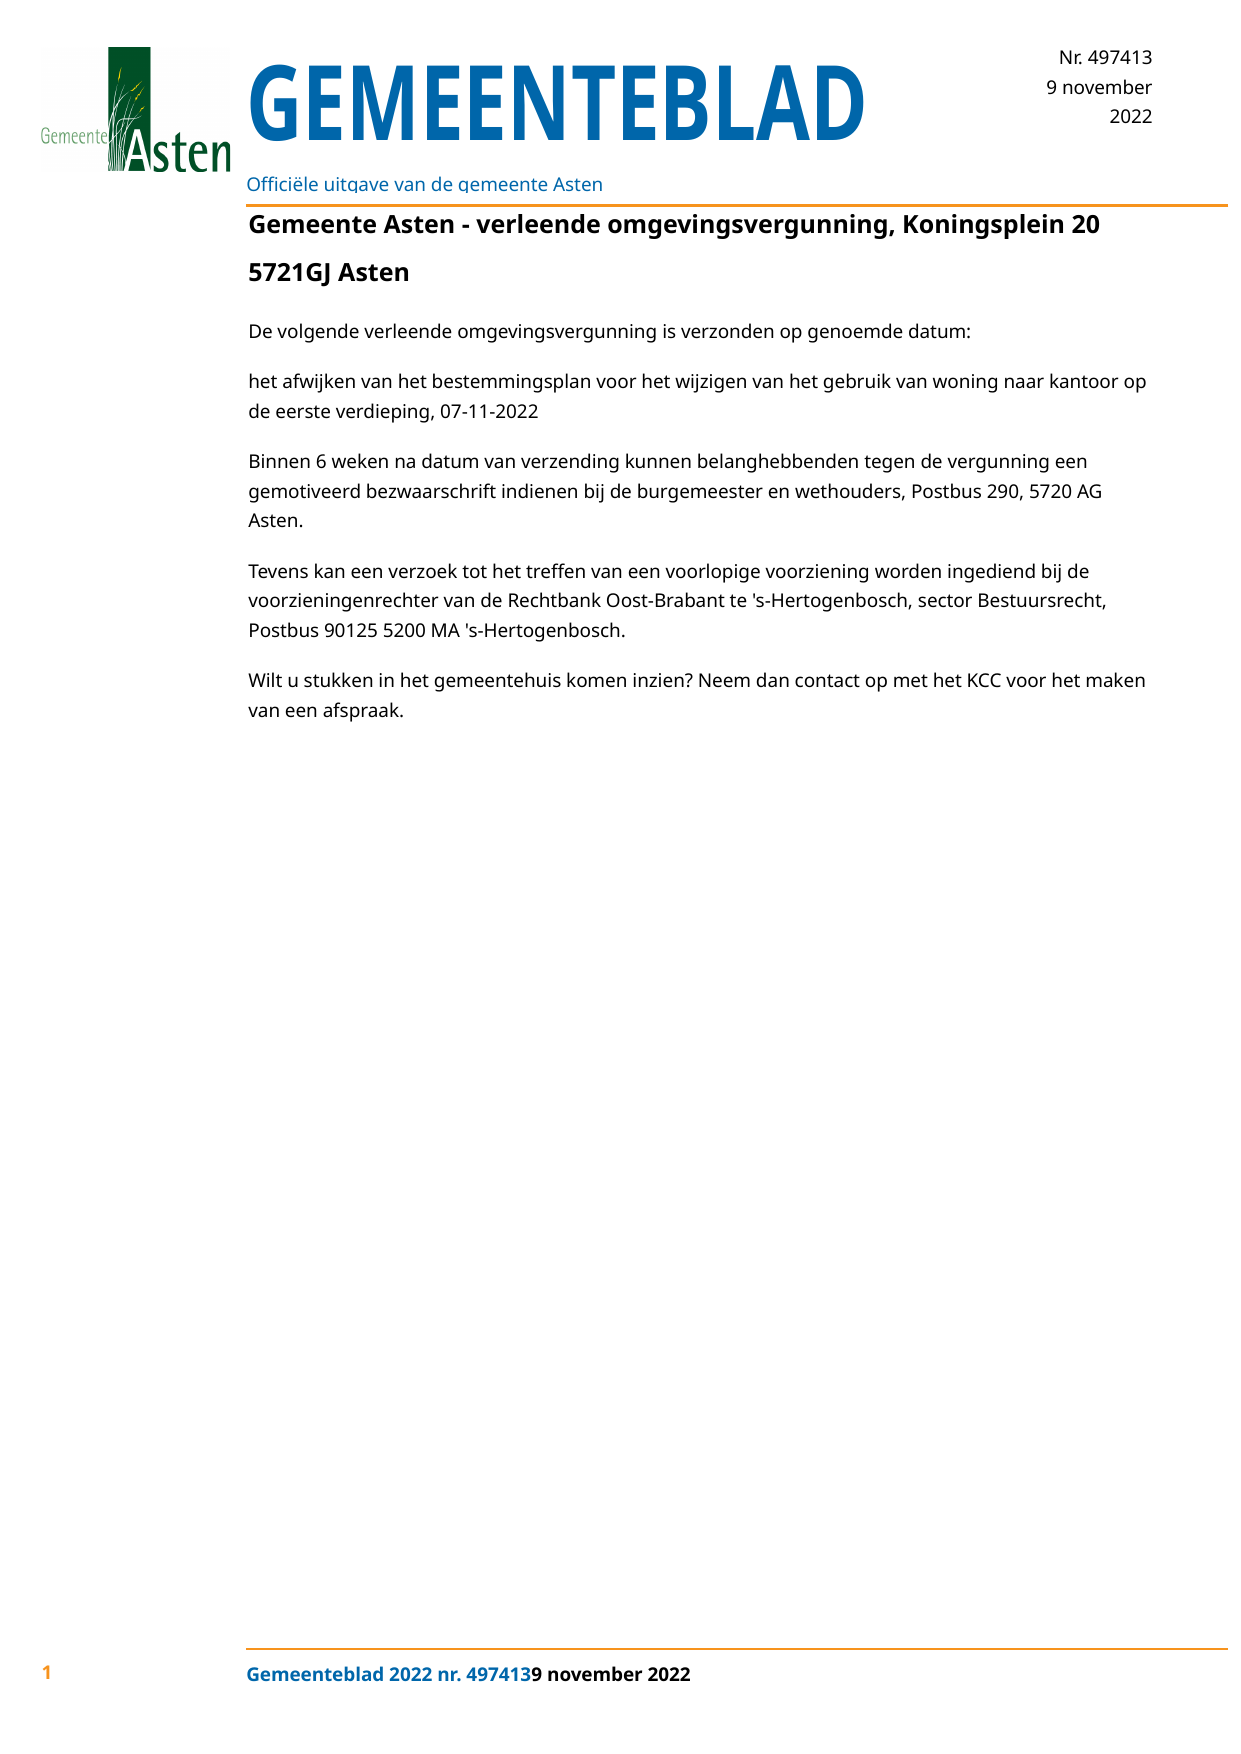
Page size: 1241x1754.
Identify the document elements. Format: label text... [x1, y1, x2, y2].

text De volgende verleende omgevingsvergunning is verzonden op genoemde datum: [248, 318, 1152, 344]
text Gemeente Asten - verleende omgevingsvergunning, Koningsplein 20 5721GJ Asten [248, 207, 1152, 288]
text Wilt u stukken in het gemeentehuis komen inzien? Neem dan contact op met het KCC voor het maken van een afspraak. [248, 667, 1152, 723]
picture [41, 47, 231, 172]
text Tevens kan een verzoek tot het treffen van een voorlopige voorziening worden ingediend bij de voorzieningenrechter van de Rechtbank Oost-Brabant te 's-Hertogenbosch, sector Bestuursrecht, Postbus 90125 5200 MA 's-Hertogenbosch. [248, 558, 1152, 643]
text Binnen 6 weken na datum van verzending kunnen belanghebbenden tegen de vergunning een gemotiveerd bezwaarschrift indienen bij de burgemeester en wethouders, Postbus 290, 5720 AG Asten. [248, 448, 1152, 533]
text het afwijken van het bestemmingsplan voor het wijzigen van het gebruik van woning naar kantoor op de eerste verdieping, 07-11-2022 [248, 368, 1152, 424]
